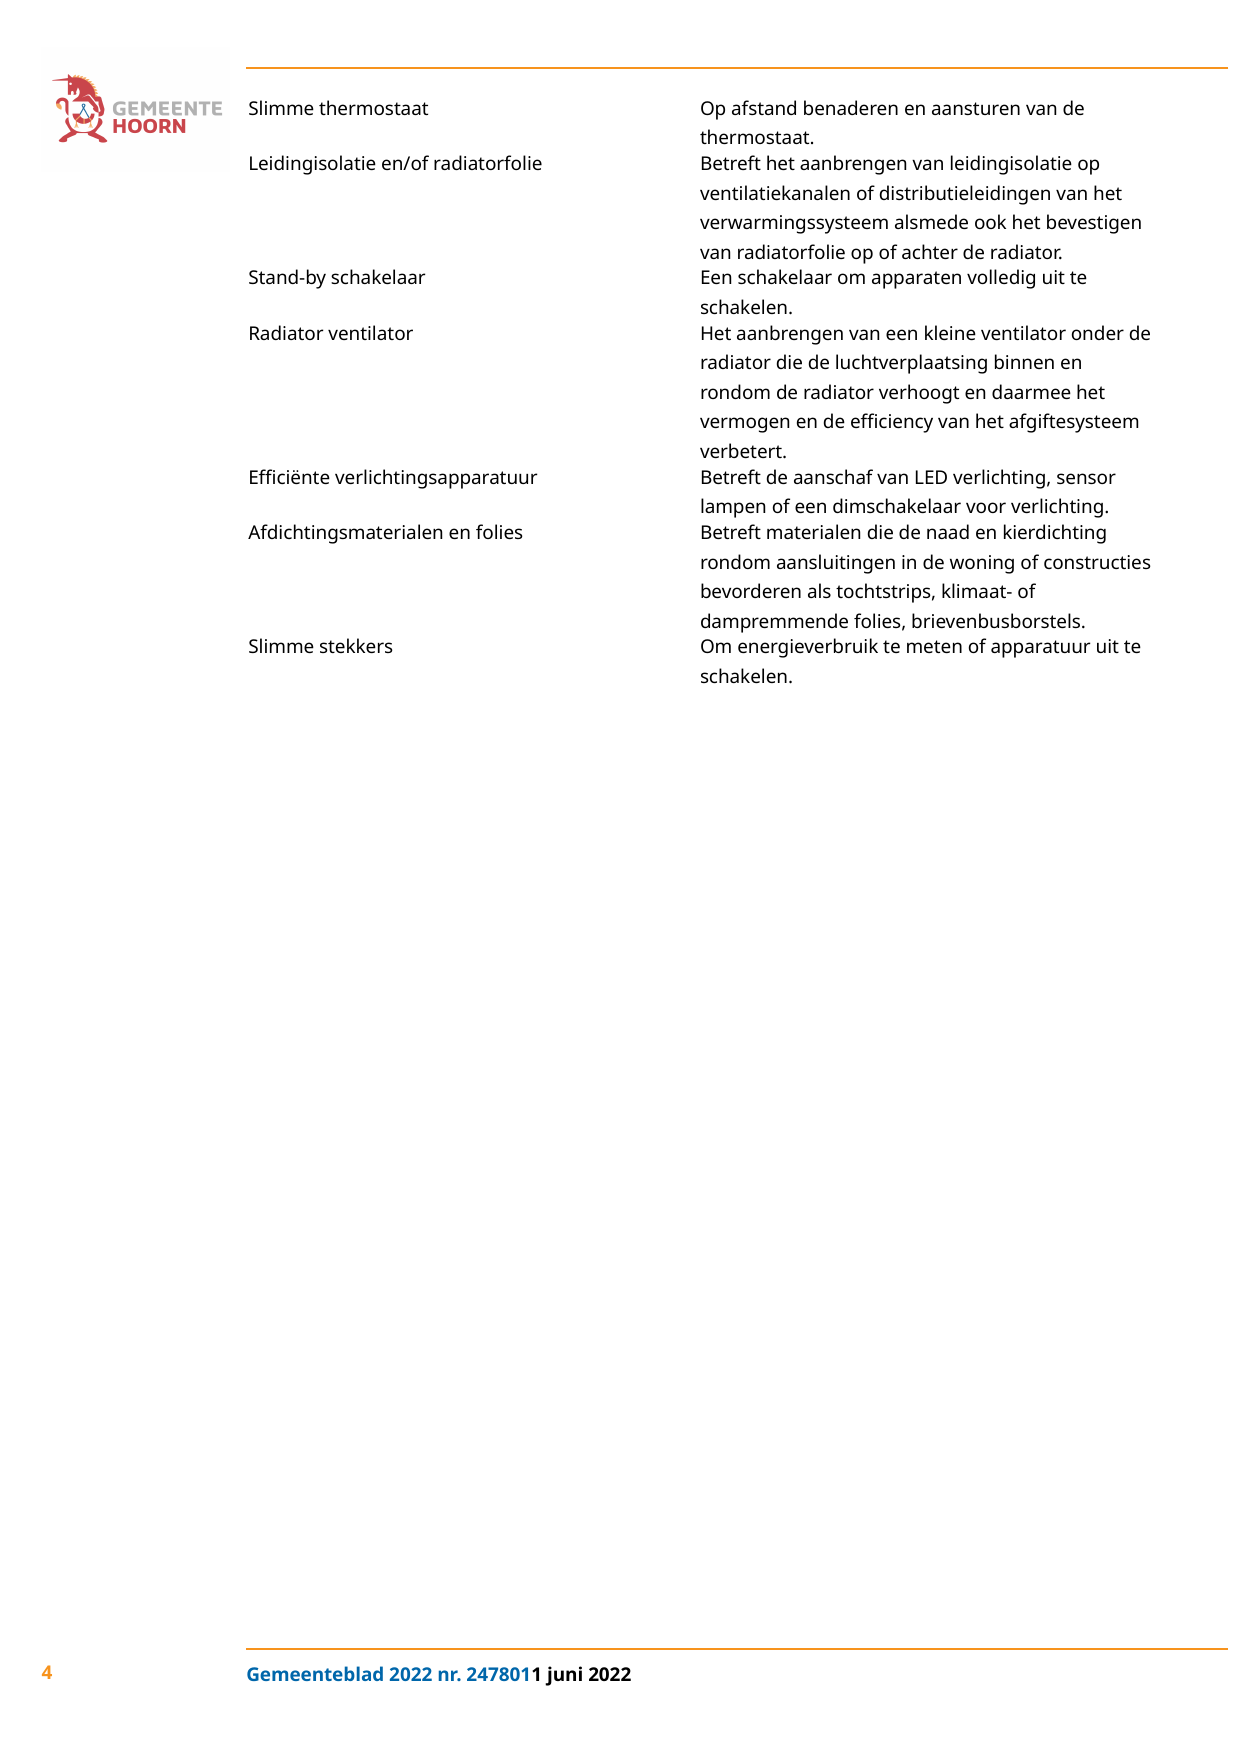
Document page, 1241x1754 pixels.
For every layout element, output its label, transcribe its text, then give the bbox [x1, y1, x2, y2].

table_cell Het aanbrengen van een kleine ventilator onder de radiator die de luchtverplaatsing binnen en rondom de radiator verhoogt en daarmee het vermogen en de efficiency van het afgiftesysteem verbetert. [700, 320, 1152, 464]
table_cell Slimme stekkers [248, 634, 700, 689]
table_cell Om energieverbruik te meten of apparatuur uit te schakelen. [700, 634, 1152, 689]
table_cell Een schakelaar om apparaten volledig uit te schakelen. [700, 265, 1152, 320]
table_cell Stand-by schakelaar [248, 265, 700, 320]
picture [41, 47, 231, 172]
table_cell Op afstand benaderen en aansturen van de thermostaat. [700, 95, 1152, 150]
table_cell Afdichtingsmaterialen en folies [248, 519, 700, 634]
table_cell Efficiënte verlichtingsapparatuur [248, 464, 700, 519]
table_cell Betreft het aanbrengen van leidingisolatie op ventilatiekanalen of distributieleidingen van het verwarmingssysteem alsmede ook het bevestigen van radiatorfolie op of achter de radiator. [700, 150, 1152, 264]
table_cell Betreft de aanschaf van LED verlichting, sensor lampen of een dimschakelaar voor verlichting. [700, 464, 1152, 519]
table_cell Betreft materialen die de naad en kierdichting rondom aansluitingen in de woning of constructies bevorderen als tochtstrips, klimaat- of dampremmende folies, brievenbusborstels. [700, 519, 1152, 634]
table_cell Slimme thermostaat [248, 95, 700, 150]
table_cell Leidingisolatie en/of radiatorfolie [248, 150, 700, 264]
table_cell Radiator ventilator [248, 320, 700, 464]
